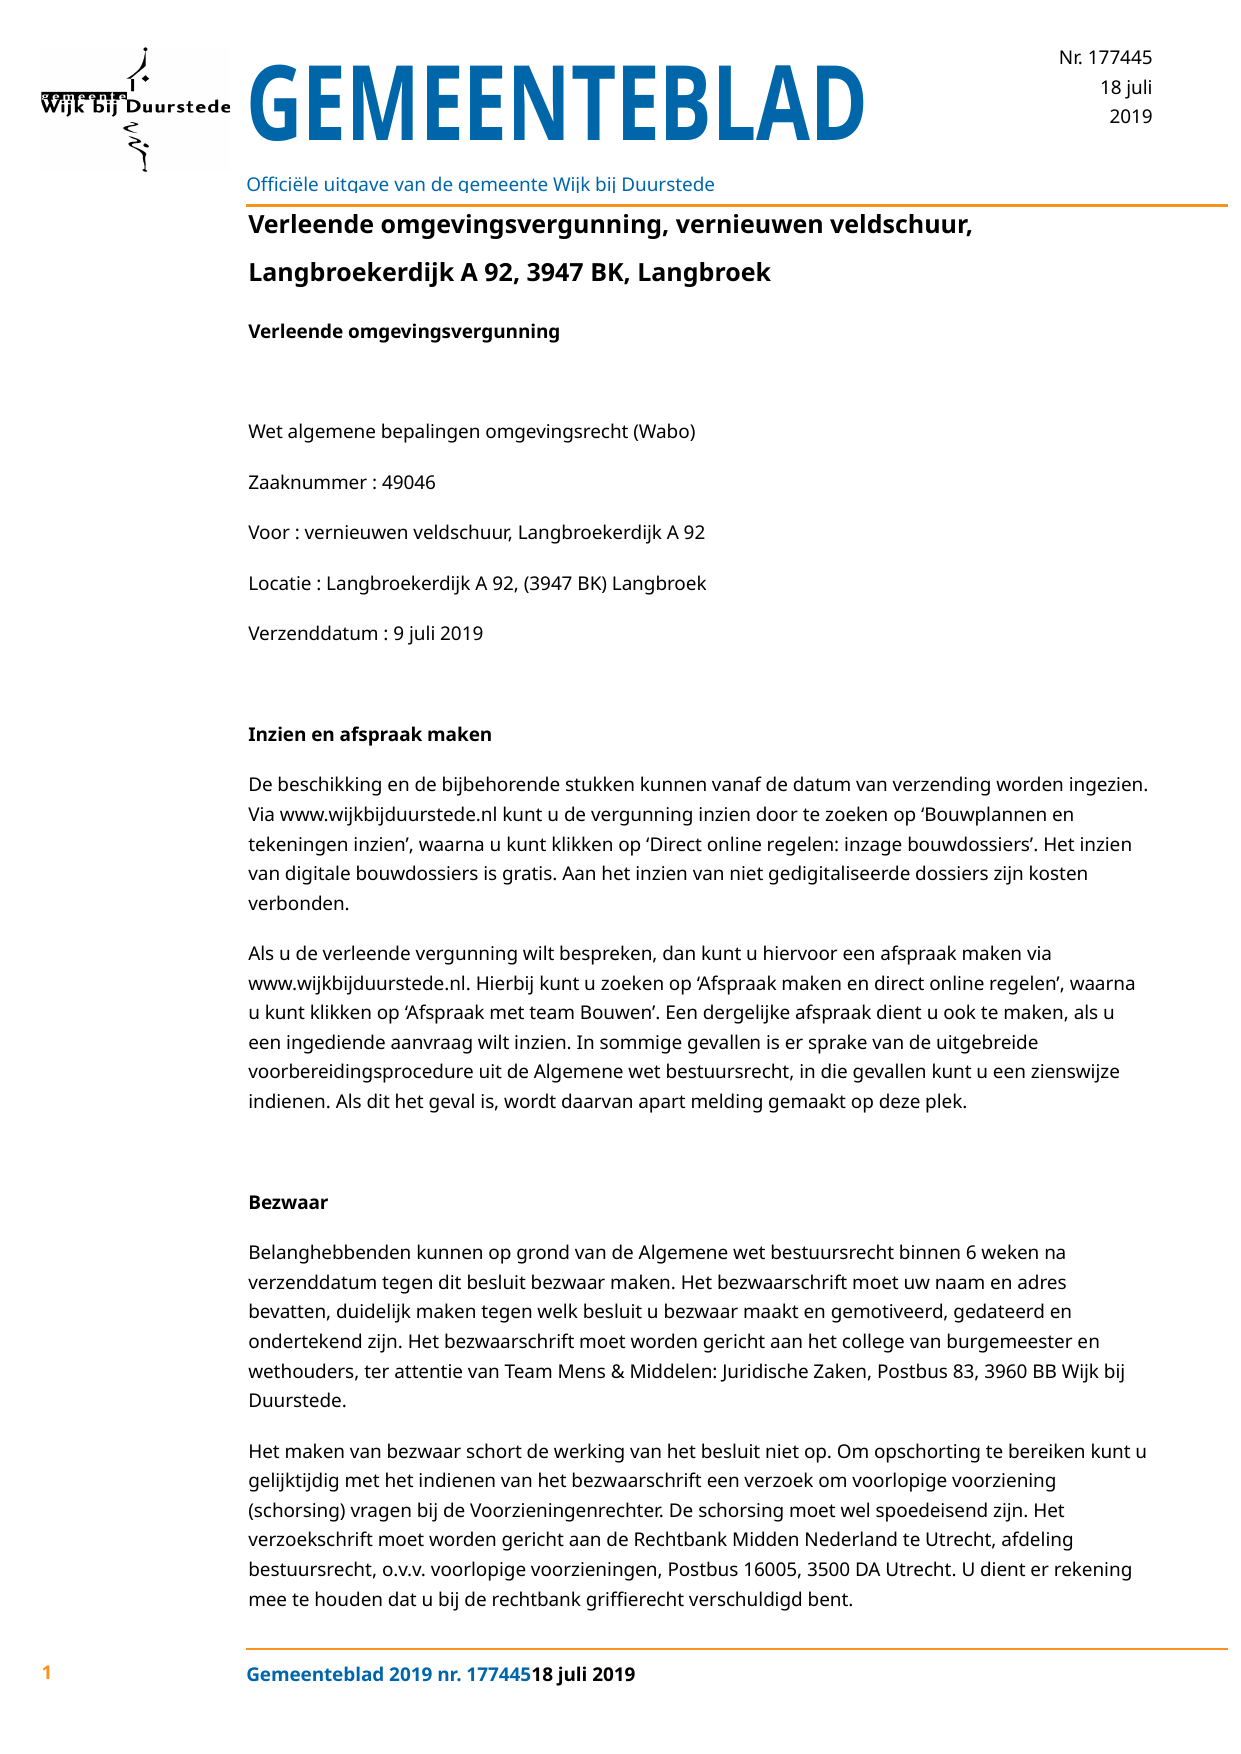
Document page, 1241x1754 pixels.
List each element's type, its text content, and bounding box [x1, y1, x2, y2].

text Verzenddatum : 9 juli 2019 [248, 620, 1152, 646]
text Zaaknummer : 49046 [248, 469, 1152, 495]
text Als u de verleende vergunning wilt bespreken, dan kunt u hiervoor een afspraak maken via www.wijkbijduurstede.nl. Hierbij kunt u zoeken op ‘Afspraak maken en direct online regelen’, waarna u kunt klikken op ‘Afspraak met team Bouwen’. Een dergelijke afspraak dient u ook te maken, als u een ingediende aanvraag wilt inzien. In sommige gevallen is er sprake van de uitgebreide voorbereidingsprocedure uit de Algemene wet bestuursrecht, in die gevallen kunt u een zienswijze indienen. Als dit het geval is, wordt daarvan apart melding gemaakt op deze plek. [248, 940, 1152, 1114]
text De beschikking en de bijbehorende stukken kunnen vanaf de datum van verzending worden ingezien. Via www.wijkbijduurstede.nl kunt u de vergunning inzien door te zoeken op ‘Bouwplannen en tekeningen inzien’, waarna u kunt klikken op ‘Direct online regelen: inzage bouwdossiers’. Het inzien van digitale bouwdossiers is gratis. Aan het inzien van niet gedigitaliseerde dossiers zijn kosten verbonden. [248, 772, 1152, 916]
text Verleende omgevingsvergunning [248, 318, 1152, 344]
text Bezwaar [248, 1189, 1152, 1215]
text Inzien en afspraak maken [248, 721, 1152, 747]
picture [41, 47, 231, 172]
text Wet algemene bepalingen omgevingsrecht (Wabo) [248, 419, 1152, 444]
text Locatie : Langbroekerdijk A 92, (3947 BK) Langbroek [248, 570, 1152, 596]
text Het maken van bezwaar schort de werking van het besluit niet op. Om opschorting te bereiken kunt u gelijktijdig met het indienen van het bezwaarschrift een verzoek om voorlopige voorziening (schorsing) vragen bij de Voorzieningenrechter. De schorsing moet wel spoedeisend zijn. Het verzoekschrift moet worden gericht aan de Rechtbank Midden Nederland te Utrecht, afdeling bestuursrecht, o.v.v. voorlopige voorzieningen, Postbus 16005, 3500 DA Utrecht. U dient er rekening mee te houden dat u bij de rechtbank griffierecht verschuldigd bent. [248, 1438, 1152, 1612]
text Belanghebbenden kunnen op grond van de Algemene wet bestuursrecht binnen 6 weken na verzenddatum tegen dit besluit bezwaar maken. Het bezwaarschrift moet uw naam en adres bevatten, duidelijk maken tegen welk besluit u bezwaar maakt en gemotiveerd, gedateerd en ondertekend zijn. Het bezwaarschrift moet worden gericht aan het college van burgemeester en wethouders, ter attentie van Team Mens & Middelen: Juridische Zaken, Postbus 83, 3960 BB Wijk bij Duurstede. [248, 1239, 1152, 1413]
text Voor : vernieuwen veldschuur, Langbroekerdijk A 92 [248, 519, 1152, 545]
text Verleende omgevingsvergunning, vernieuwen veldschuur, Langbroekerdijk A 92, 3947 BK, Langbroek [248, 207, 1152, 288]
